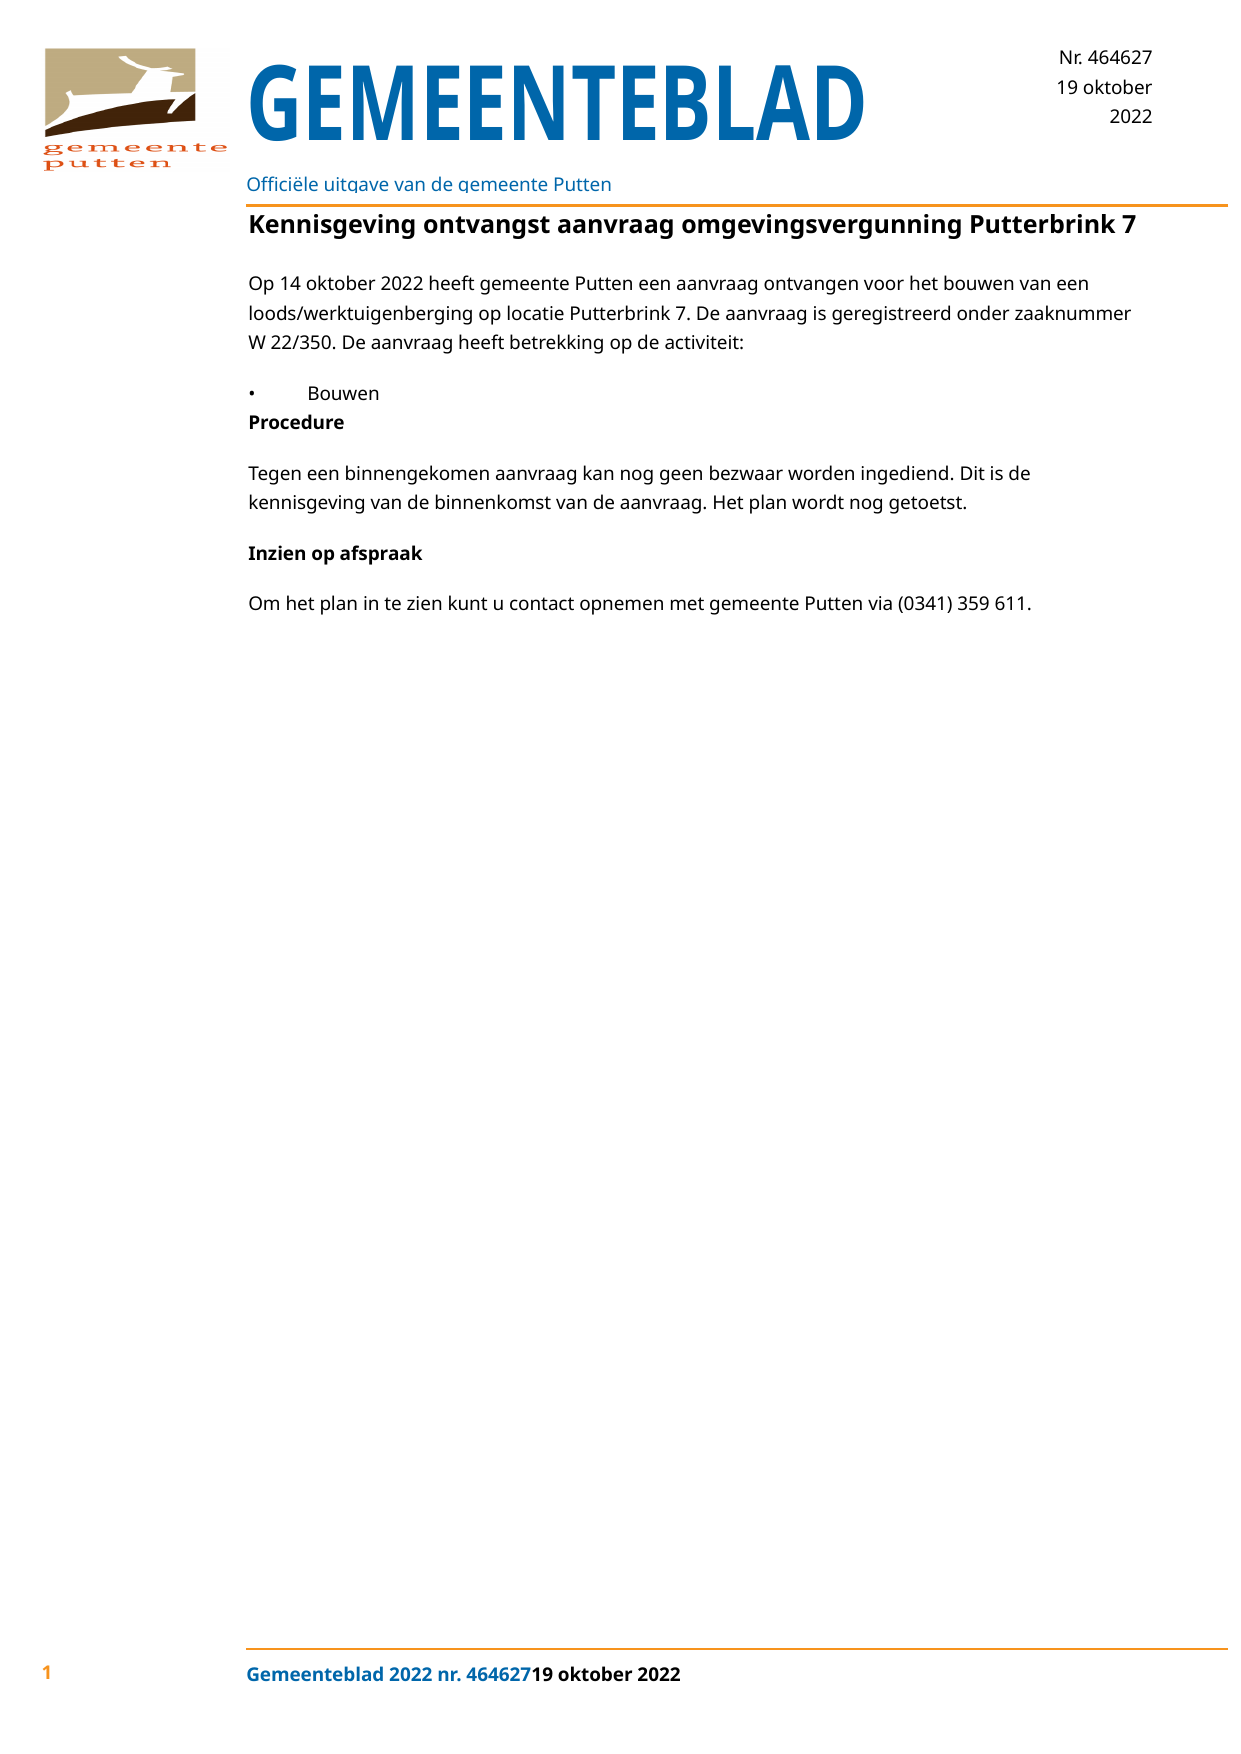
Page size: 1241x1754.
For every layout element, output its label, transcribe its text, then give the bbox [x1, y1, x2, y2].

picture [41, 47, 231, 172]
text Inzien op afspraak [248, 540, 1152, 566]
text Procedure [248, 409, 1152, 435]
list Bouwen [248, 380, 1152, 406]
text Kennisgeving ontvangst aanvraag omgevingsvergunning Putterbrink 7 [248, 207, 1152, 241]
text Om het plan in te zien kunt u contact opnemen met gemeente Putten via (0341) 359 611. [248, 590, 1152, 616]
text Op 14 oktober 2022 heeft gemeente Putten een aanvraag ontvangen voor het bouwen van een loods/werktuigenberging op locatie Putterbrink 7. De aanvraag is geregistreerd onder zaaknummer W 22/350. De aanvraag heeft betrekking op de activiteit: [248, 270, 1152, 355]
text Tegen een binnengekomen aanvraag kan nog geen bezwaar worden ingediend. Dit is de kennisgeving van de binnenkomst van de aanvraag. Het plan wordt nog getoetst. [248, 460, 1152, 515]
